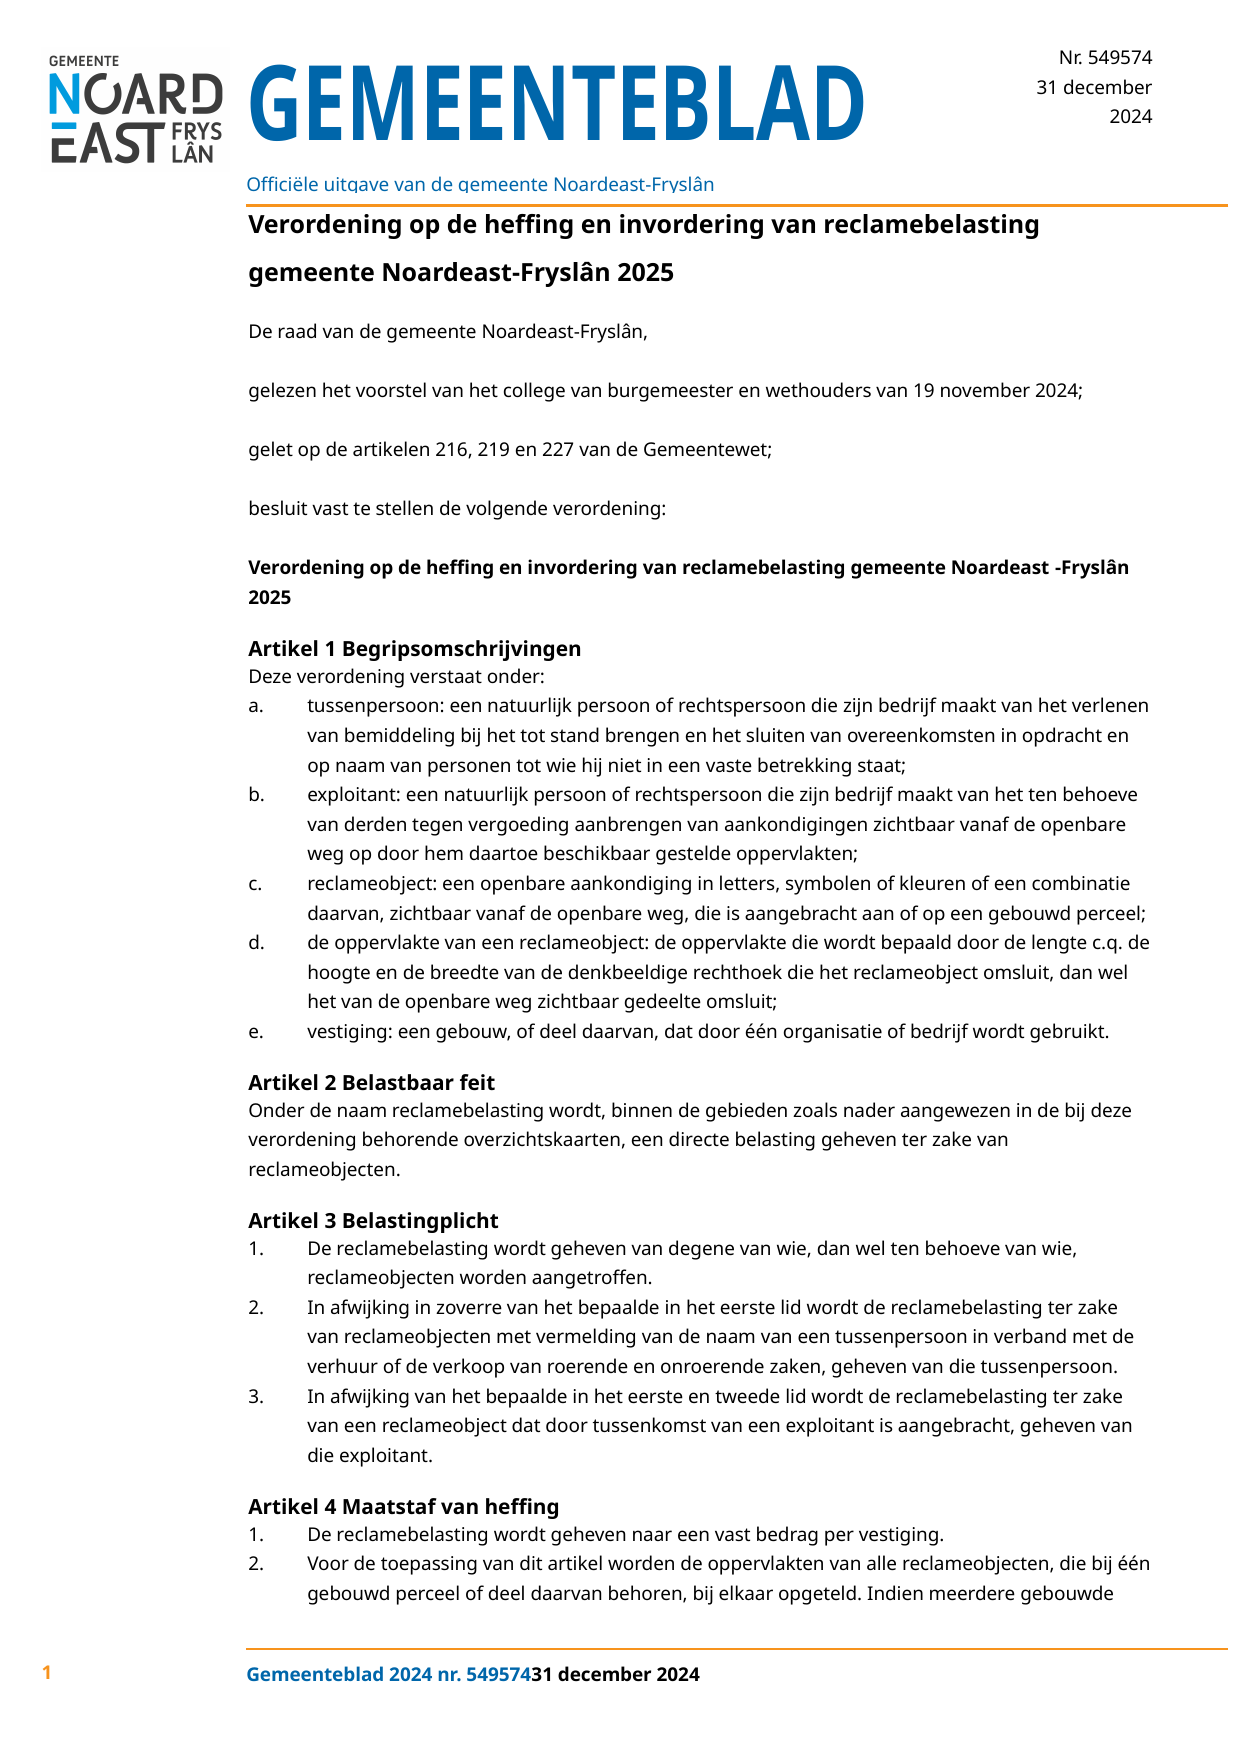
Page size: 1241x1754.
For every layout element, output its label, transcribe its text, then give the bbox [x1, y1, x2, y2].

text Artikel 3 Belastingplicht [248, 1206, 1152, 1235]
list Voor de toepassing van dit artikel worden de oppervlakten van alle reclameobjecten, die bij één gebouwd perceel of deel daarvan behoren, bij elkaar opgeteld. Indien meerdere gebouwde [248, 1550, 1152, 1606]
list In afwijking van het bepaalde in het eerste en tweede lid wordt de reclamebelasting ter zake van een reclameobject dat door tussenkomst van een exploitant is aangebracht, geheven van die exploitant. [248, 1383, 1152, 1468]
text Artikel 4 Maatstaf van heffing [248, 1492, 1152, 1521]
text Onder de naam reclamebelasting wordt, binnen de gebieden zoals nader aangewezen in de bij deze verordening behorende overzichtskaarten, een directe belasting geheven ter zake van reclameobjecten. [248, 1097, 1152, 1182]
text besluit vast te stellen de volgende verordening: [248, 495, 1152, 521]
list reclameobject: een openbare aankondiging in letters, symbolen of kleuren of een combinatie daarvan, zichtbaar vanaf de openbare weg, die is aangebracht aan of op een gebouwd perceel; [248, 870, 1152, 925]
text gelet op de artikelen 216, 219 en 227 van de Gemeentewet; [248, 436, 1152, 462]
list tussenpersoon: een natuurlijk persoon of rechtspersoon die zijn bedrijf maakt van het verlenen van bemiddeling bij het tot stand brengen en het sluiten van overeenkomsten in opdracht en op naam van personen tot wie hij niet in een vaste betrekking staat; [248, 693, 1152, 777]
list De reclamebelasting wordt geheven van degene van wie, dan wel ten behoeve van wie, reclameobjecten worden aangetroffen. [248, 1235, 1152, 1290]
list De reclamebelasting wordt geheven naar een vast bedrag per vestiging. [248, 1521, 1152, 1547]
text Artikel 2 Belastbaar feit [248, 1068, 1152, 1097]
text Deze verordening verstaat onder: [248, 663, 1152, 689]
text gelezen het voorstel van het college van burgemeester en wethouders van 19 november 2024; [248, 377, 1152, 403]
text Verordening op de heffing en invordering van reclamebelasting gemeente Noardeast -Fryslân 2025 [248, 554, 1152, 610]
text Verordening op de heffing en invordering van reclamebelasting gemeente Noardeast-Fryslân 2025 [248, 207, 1152, 288]
picture [41, 47, 231, 172]
list In afwijking in zoverre van het bepaalde in het eerste lid wordt de reclamebelasting ter zake van reclameobjecten met vermelding van de naam van een tussenpersoon in verband met de verhuur of de verkoop van roerende en onroerende zaken, geheven van die tussenpersoon. [248, 1294, 1152, 1379]
text De raad van de gemeente Noardeast-Fryslân, [248, 318, 1152, 344]
list exploitant: een natuurlijk persoon of rechtspersoon die zijn bedrijf maakt van het ten behoeve van derden tegen vergoeding aanbrengen van aankondigingen zichtbaar vanaf de openbare weg op door hem daartoe beschikbaar gestelde oppervlakten; [248, 781, 1152, 866]
list de oppervlakte van een reclameobject: de oppervlakte die wordt bepaald door de lengte c.q. de hoogte en de breedte van de denkbeeldige rechthoek die het reclameobject omsluit, dan wel het van de openbare weg zichtbaar gedeelte omsluit; [248, 929, 1152, 1014]
text Artikel 1 Begripsomschrijvingen [248, 634, 1152, 663]
list vestiging: een gebouw, of deel daarvan, dat door één organisatie of bedrijf wordt gebruikt. [248, 1018, 1152, 1044]
